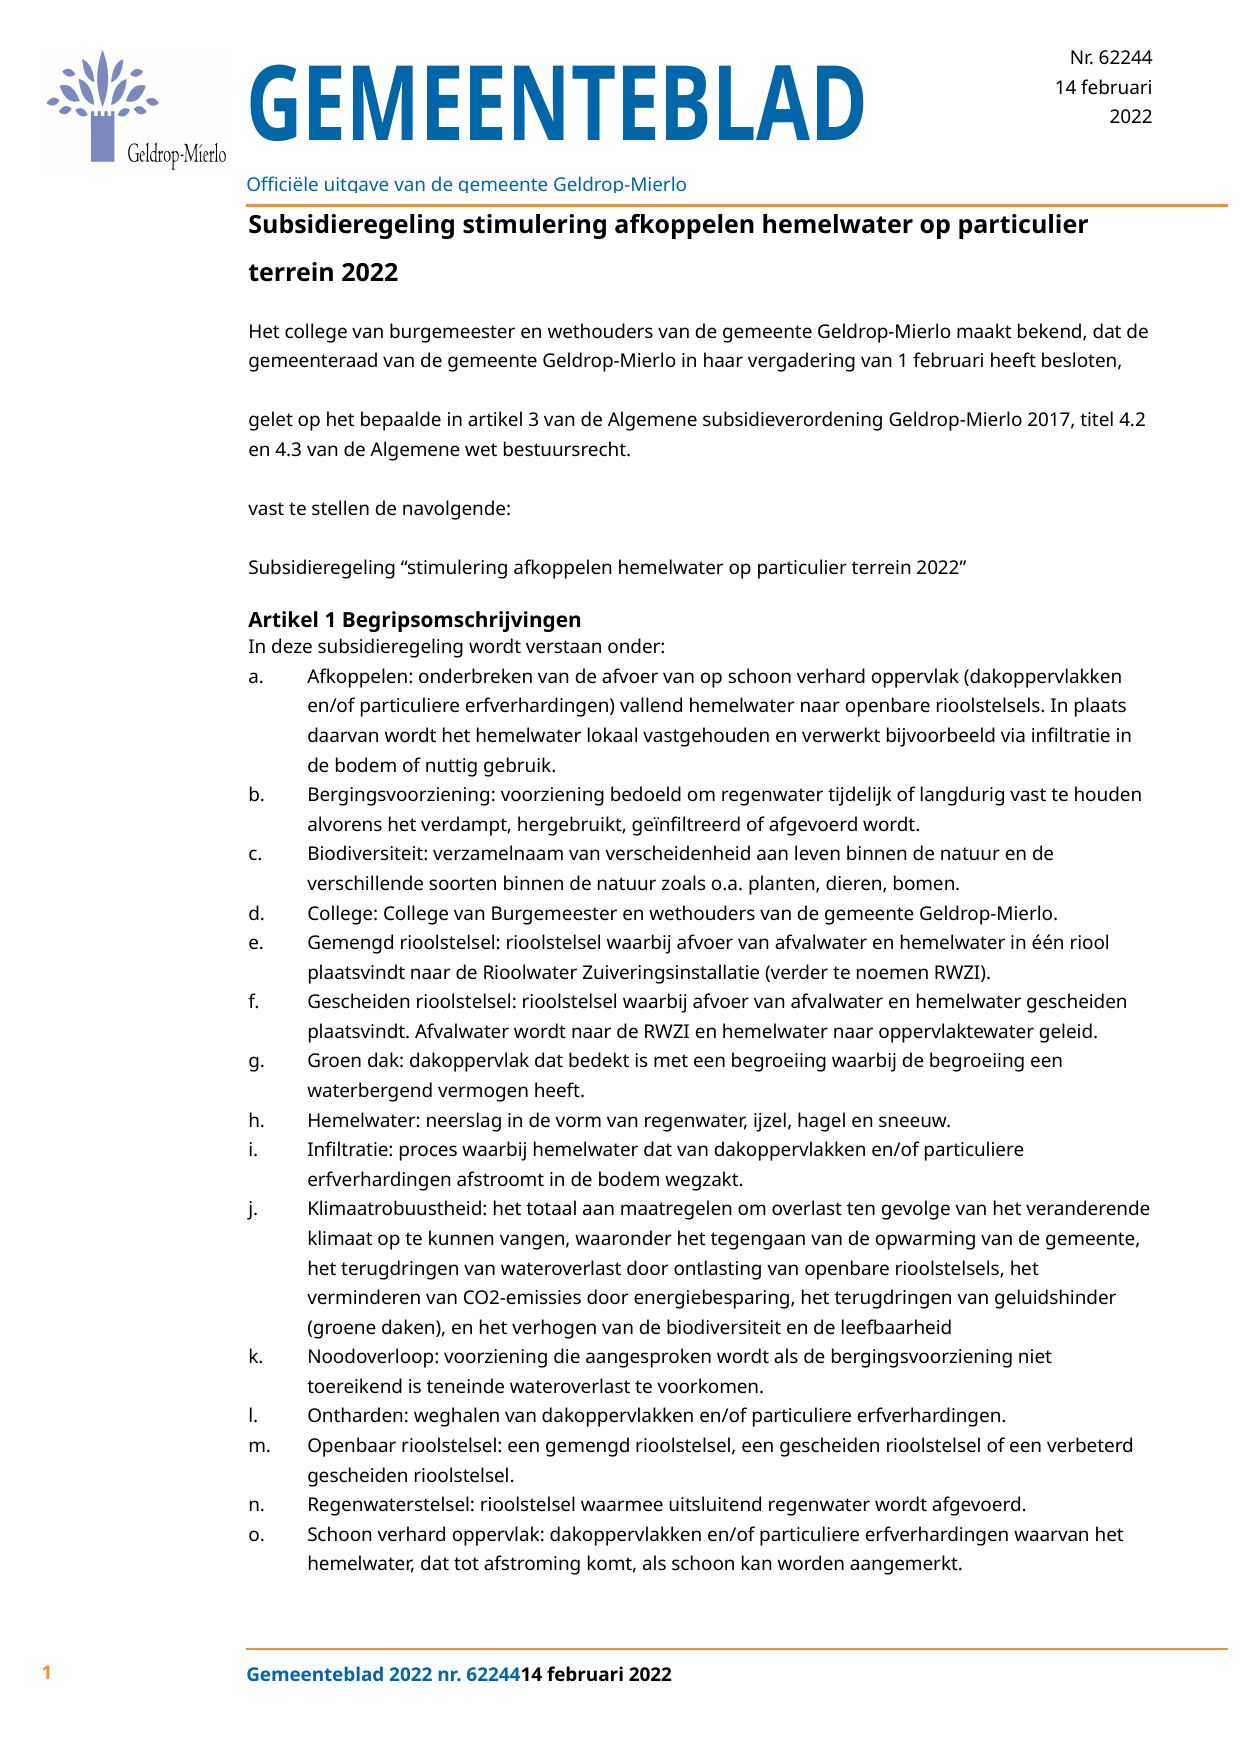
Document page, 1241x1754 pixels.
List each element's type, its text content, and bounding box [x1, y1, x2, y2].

list Biodiversiteit: verzamelnaam van verscheidenheid aan leven binnen de natuur en de verschillende soorten binnen de natuur zoals o.a. planten, dieren, bomen. [248, 841, 1152, 896]
text Subsidieregeling “stimulering afkoppelen hemelwater op particulier terrein 2022” [248, 554, 1152, 580]
list Infiltratie: proces waarbij hemelwater dat van dakoppervlakken en/of particuliere erfverhardingen afstroomt in de bodem wegzakt. [248, 1136, 1152, 1192]
list Noodoverloop: voorziening die aangesproken wordt als de bergingsvoorziening niet toereikend is teneinde wateroverlast te voorkomen. [248, 1343, 1152, 1399]
text Artikel 1 Begripsomschrijvingen [248, 605, 1152, 633]
list Groen dak: dakoppervlak dat bedekt is met een begroeiing waarbij de begroeiing een waterbergend vermogen heeft. [248, 1048, 1152, 1103]
list College: College van Burgemeester en wethouders van de gemeente Geldrop-Mierlo. [248, 900, 1152, 925]
text Subsidieregeling stimulering afkoppelen hemelwater op particulier terrein 2022 [248, 207, 1152, 288]
list Bergingsvoorziening: voorziening bedoeld om regenwater tijdelijk of langdurig vast te houden alvorens het verdampt, hergebruikt, geïnfiltreerd of afgevoerd wordt. [248, 781, 1152, 837]
list Regenwaterstelsel: rioolstelsel waarmee uitsluitend regenwater wordt afgevoerd. [248, 1491, 1152, 1517]
list Schoon verhard oppervlak: dakoppervlakken en/of particuliere erfverhardingen waarvan het hemelwater, dat tot afstroming komt, als schoon kan worden aangemerkt. [248, 1521, 1152, 1576]
list Afkoppelen: onderbreken van de afvoer van op schoon verhard oppervlak (dakoppervlakken en/of particuliere erfverhardingen) vallend hemelwater naar openbare rioolstelsels. In plaats daarvan wordt het hemelwater lokaal vastgehouden en verwerkt bijvoorbeeld via infiltratie in de bodem of nuttig gebruik. [248, 663, 1152, 777]
text In deze subsidieregeling wordt verstaan onder: [248, 633, 1152, 659]
list Gemengd rioolstelsel: rioolstelsel waarbij afvoer van afvalwater en hemelwater in één riool plaatsvindt naar de Rioolwater Zuiveringsinstallatie (verder te noemen RWZI). [248, 929, 1152, 984]
list Gescheiden rioolstelsel: rioolstelsel waarbij afvoer van afvalwater en hemelwater gescheiden plaatsvindt. Afvalwater wordt naar de RWZI en hemelwater naar oppervlaktewater geleid. [248, 988, 1152, 1044]
text gelet op het bepaalde in artikel 3 van de Algemene subsidieverordening Geldrop-Mierlo 2017, titel 4.2 en 4.3 van de Algemene wet bestuursrecht. [248, 407, 1152, 462]
list Ontharden: weghalen van dakoppervlakken en/of particuliere erfverhardingen. [248, 1403, 1152, 1428]
list Hemelwater: neerslag in de vorm van regenwater, ijzel, hagel en sneeuw. [248, 1107, 1152, 1132]
list Openbaar rioolstelsel: een gemengd rioolstelsel, een gescheiden rioolstelsel of een verbeterd gescheiden rioolstelsel. [248, 1432, 1152, 1487]
text Het college van burgemeester en wethouders van de gemeente Geldrop-Mierlo maakt bekend, dat de gemeenteraad van de gemeente Geldrop-Mierlo in haar vergadering van 1 februari heeft besloten, [248, 318, 1152, 373]
picture [41, 47, 231, 172]
list Klimaatrobuustheid: het totaal aan maatregelen om overlast ten gevolge van het veranderende klimaat op te kunnen vangen, waaronder het tegengaan van de opwarming van de gemeente, het terugdringen van wateroverlast door ontlasting van openbare rioolstelsels, het verminderen van CO2-emissies door energiebesparing, het terugdringen van geluidshinder (groene daken), en het verhogen van de biodiversiteit en de leefbaarheid [248, 1196, 1152, 1339]
text vast te stellen de navolgende: [248, 495, 1152, 521]
